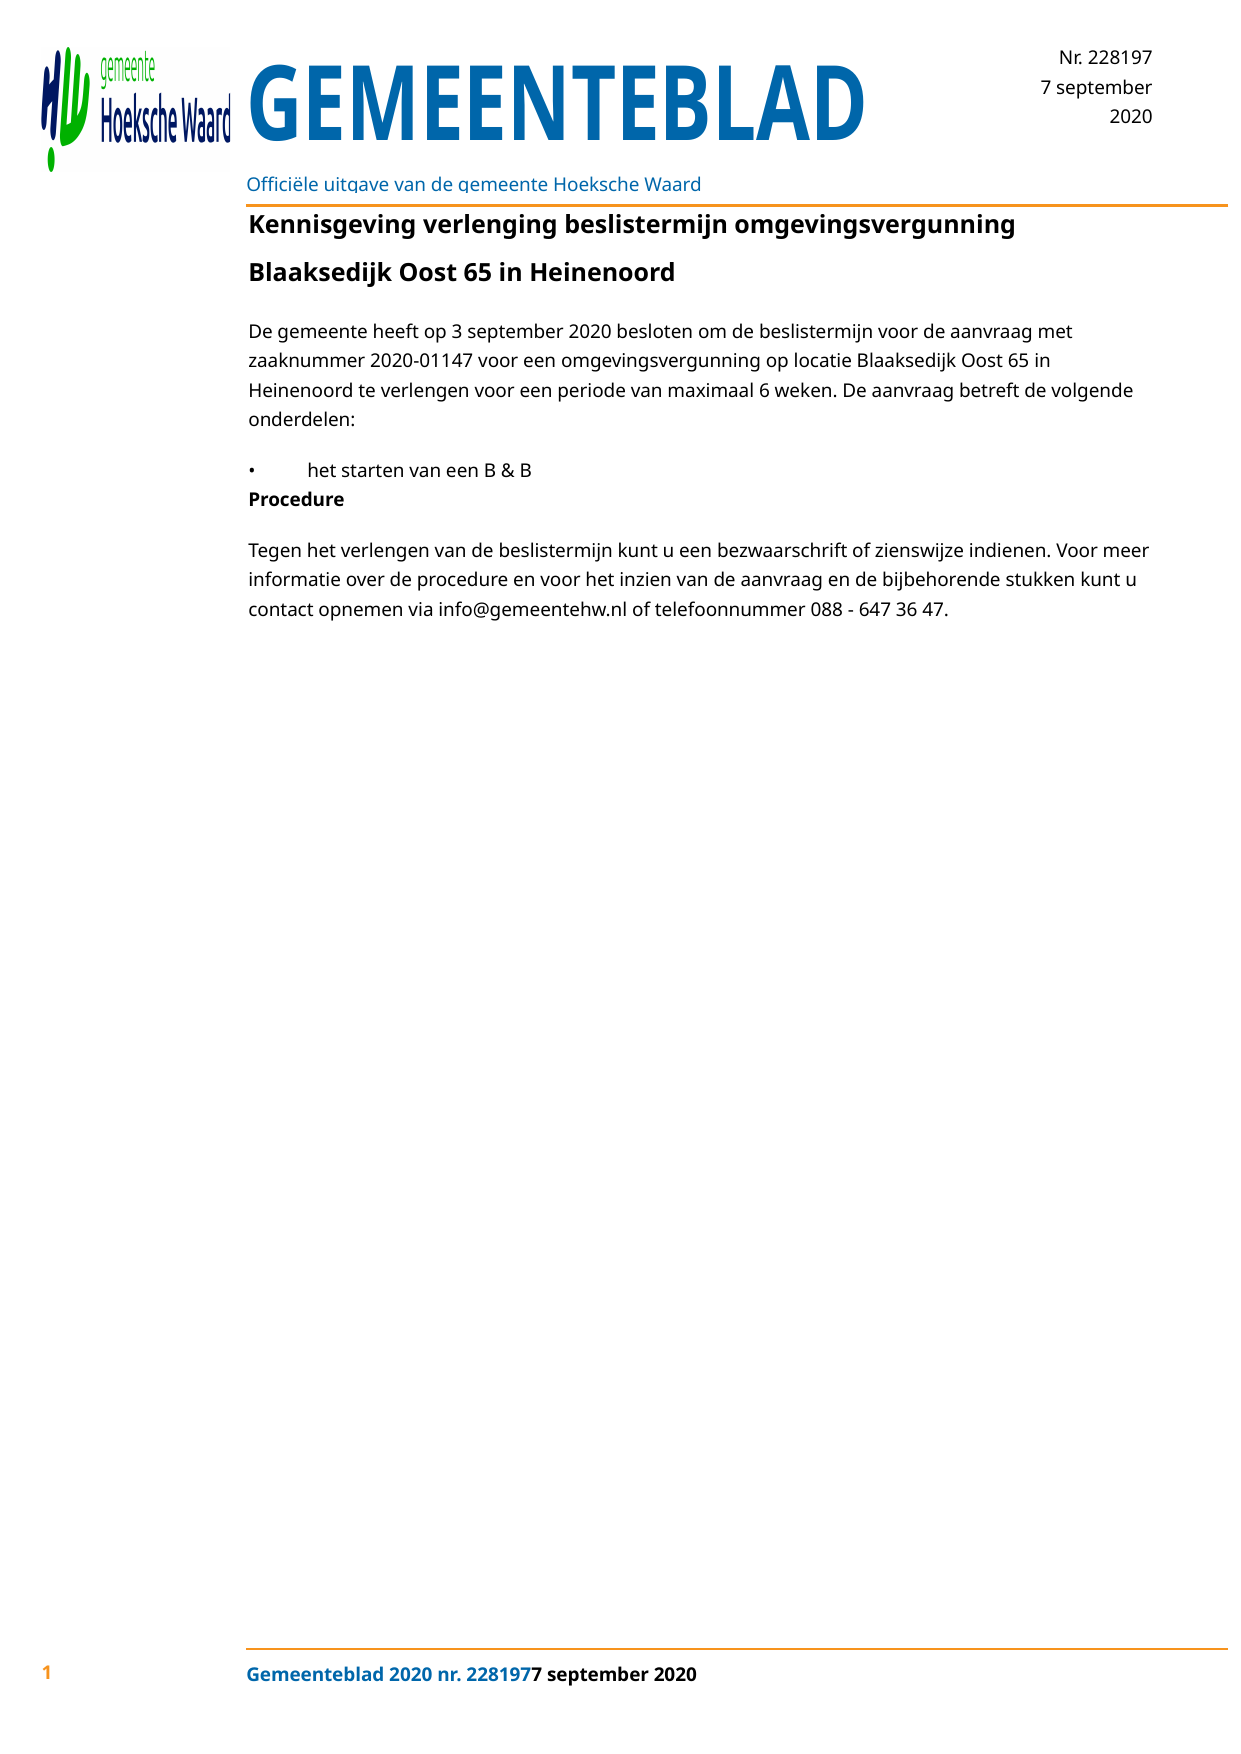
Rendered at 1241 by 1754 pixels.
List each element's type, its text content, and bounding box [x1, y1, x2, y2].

text De gemeente heeft op 3 september 2020 besloten om de beslistermijn voor de aanvraag met zaaknummer 2020-01147 voor een omgevingsvergunning op locatie Blaaksedijk Oost 65 in Heinenoord te verlengen voor een periode van maximaal 6 weken. De aanvraag betreft de volgende onderdelen: [248, 318, 1152, 432]
picture [41, 47, 231, 172]
text Procedure [248, 487, 1152, 512]
text Kennisgeving verlenging beslistermijn omgevingsvergunning Blaaksedijk Oost 65 in Heinenoord [248, 207, 1152, 288]
list het starten van een B & B [248, 457, 1152, 483]
text Tegen het verlengen van de beslistermijn kunt u een bezwaarschrift of zienswijze indienen. Voor meer informatie over de procedure en voor het inzien van de aanvraag en de bijbehorende stukken kunt u contact opnemen via info@gemeentehw.nl of telefoonnummer 088 - 647 36 47. [248, 537, 1152, 622]
